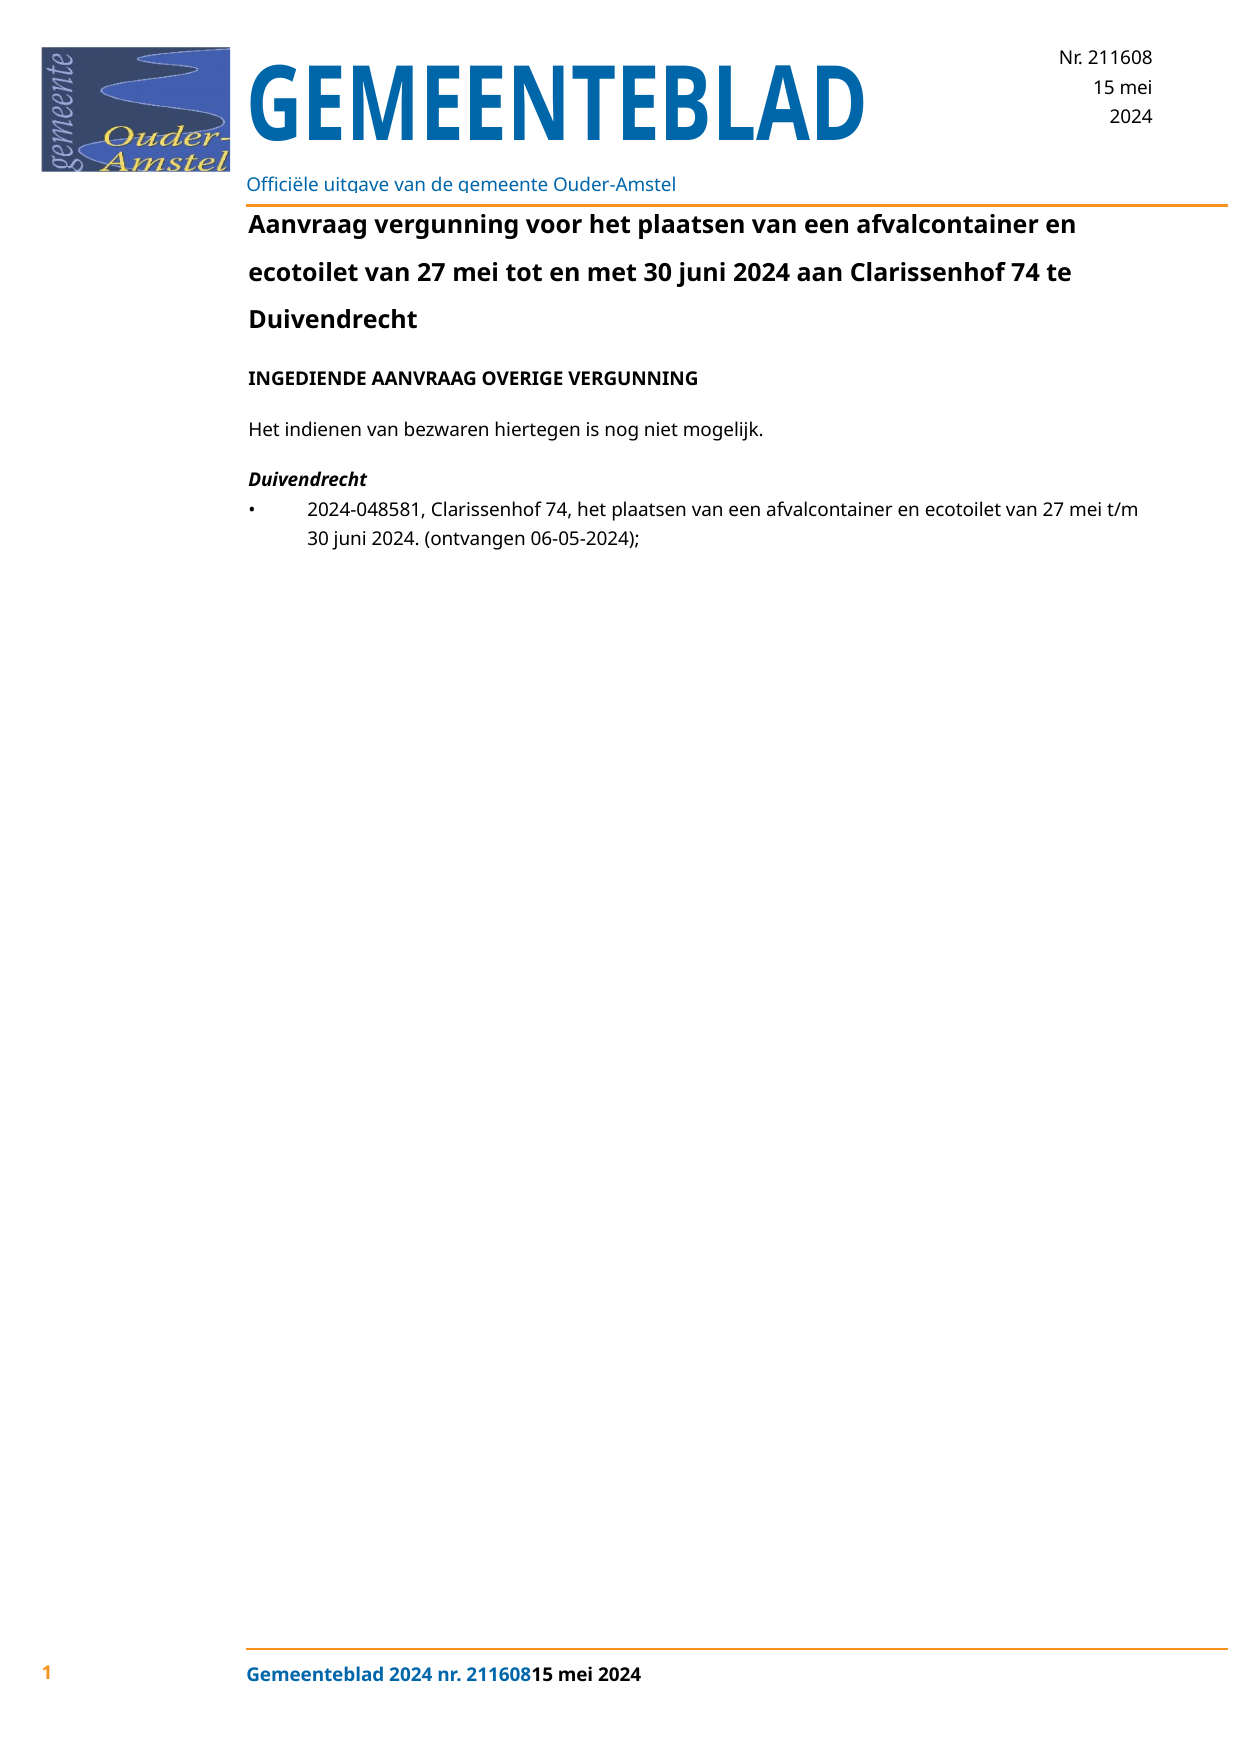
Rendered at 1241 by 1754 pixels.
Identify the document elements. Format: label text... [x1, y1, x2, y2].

picture [41, 47, 231, 172]
text Het indienen van bezwaren hiertegen is nog niet mogelijk. [248, 416, 1152, 442]
list 2024-048581, Clarissenhof 74, het plaatsen van een afvalcontainer en ecotoilet van 27 mei t/m 30 juni 2024. (ontvangen 06-05-2024); [248, 496, 1152, 551]
text Aanvraag vergunning voor het plaatsen van een afvalcontainer en ecotoilet van 27 mei tot en met 30 juni 2024 aan Clarissenhof 74 te Duivendrecht [248, 207, 1152, 336]
text Duivendrecht [248, 466, 1152, 492]
text INGEDIENDE AANVRAAG OVERIGE VERGUNNING [248, 366, 1152, 391]
